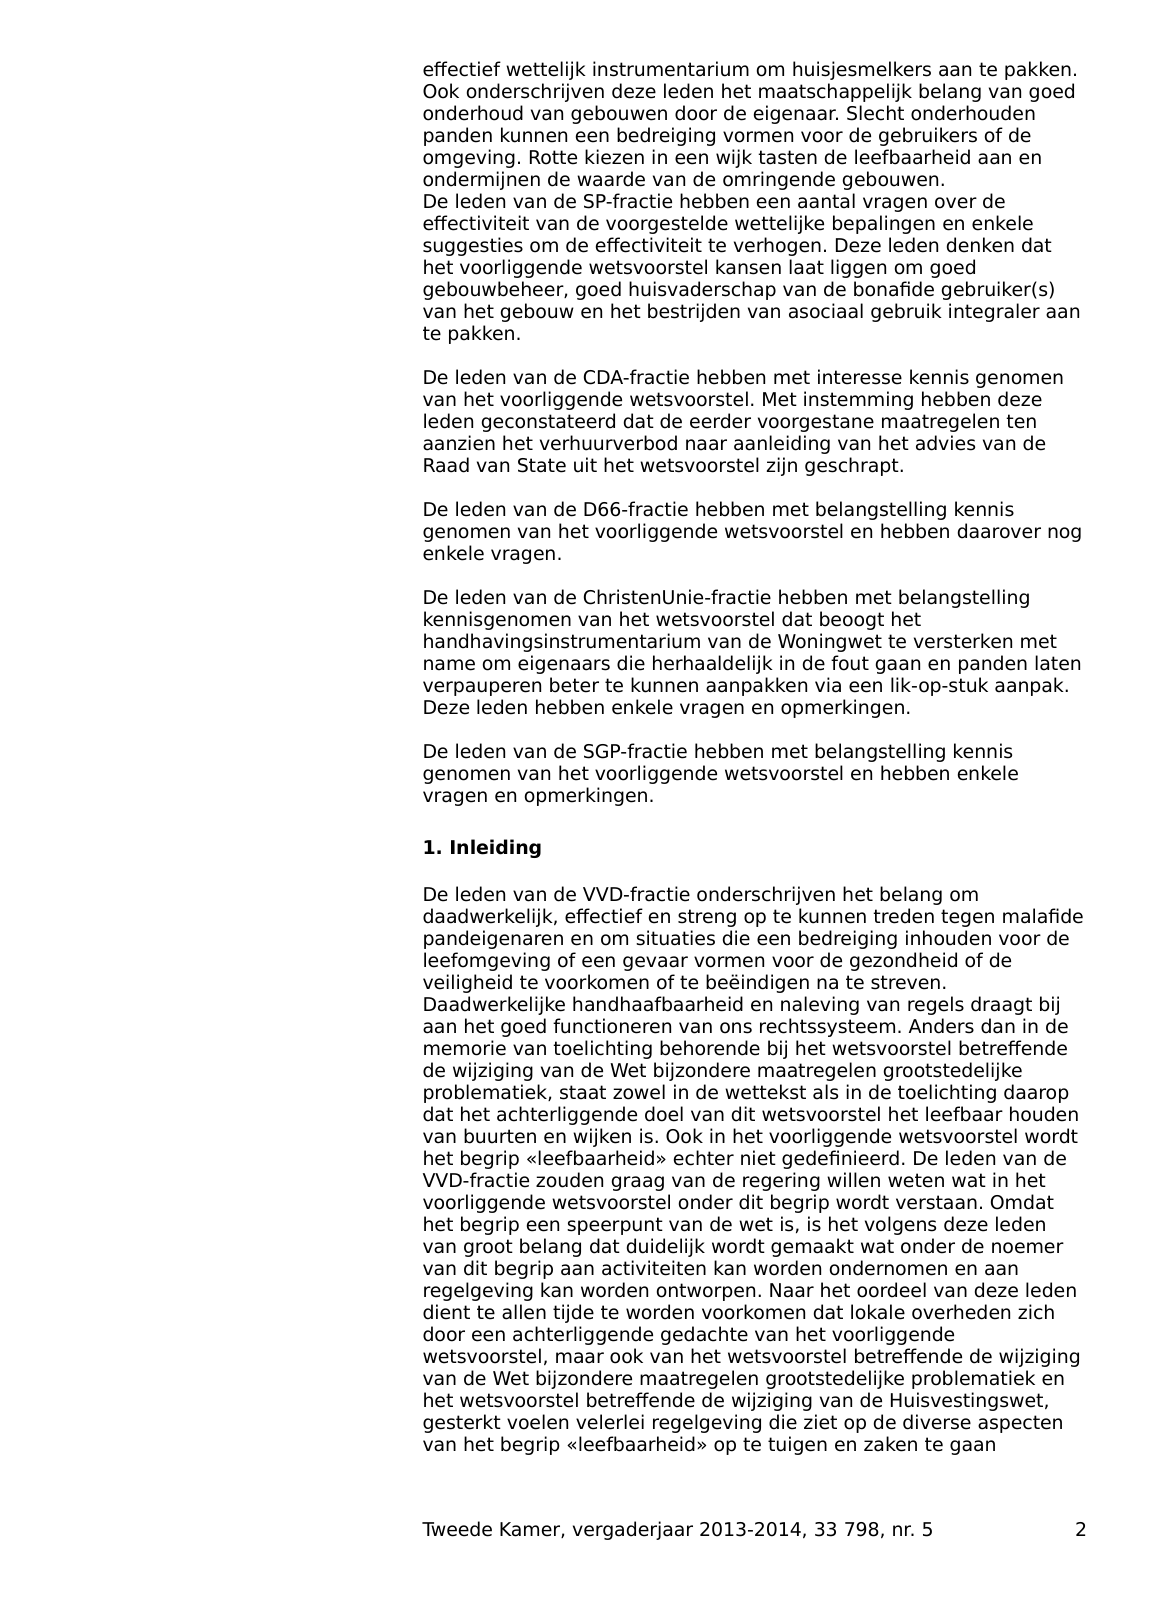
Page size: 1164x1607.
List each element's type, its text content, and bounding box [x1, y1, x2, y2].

text De leden van de SGP-fractie hebben met belangstelling kennis genomen van het voorliggende wetsvoorstel en hebben enkele vragen en opmerkingen. [422, 741, 1087, 807]
subtitle 1. Inleiding [422, 837, 1087, 859]
text De leden van de ChristenUnie-fractie hebben met belangstelling kennisgenomen van het wetsvoorstel dat beoogt het handhavingsinstrumentarium van de Woningwet te versterken met name om eigenaars die herhaaldelijk in de fout gaan en panden laten verpauperen beter te kunnen aanpakken via een lik-op-stuk aanpak. Deze leden hebben enkele vragen en opmerkingen. [422, 587, 1087, 719]
text De leden van de SP-fractie hebben een aantal vragen over de effectiviteit van de voorgestelde wettelijke bepalingen en enkele suggesties om de effectiviteit te verhogen. Deze leden denken dat het voorliggende wetsvoorstel kansen laat liggen om goed gebouwbeheer, goed huisvaderschap van de bonafide gebruiker(s) van het gebouw en het bestrijden van asociaal gebruik integraler aan te pakken. [422, 191, 1087, 345]
text De leden van de D66-fractie hebben met belangstelling kennis genomen van het voorliggende wetsvoorstel en hebben daarover nog enkele vragen. [422, 499, 1087, 565]
text effectief wettelijk instrumentarium om huisjesmelkers aan te pakken. Ook onderschrijven deze leden het maatschappelijk belang van goed onderhoud van gebouwen door de eigenaar. Slecht onderhouden panden kunnen een bedreiging vormen voor de gebruikers of de omgeving. Rotte kiezen in een wijk tasten de leefbaarheid aan en ondermijnen de waarde van de omringende gebouwen. [422, 59, 1087, 191]
text De leden van de VVD-fractie onderschrijven het belang om daadwerkelijk, effectief en streng op te kunnen treden tegen malafide pandeigenaren en om situaties die een bedreiging inhouden voor de leefomgeving of een gevaar vormen voor de gezondheid of de veiligheid te voorkomen of te beëindigen na te streven. Daadwerkelijke handhaafbaarheid en naleving van regels draagt bij aan het goed functioneren van ons rechtssysteem. Anders dan in de memorie van toelichting behorende bij het wetsvoorstel betreffende de wijziging van de Wet bijzondere maatregelen grootstedelijke problematiek, staat zowel in de wettekst als in de toelichting daarop dat het achterliggende doel van dit wetsvoorstel het leefbaar houden van buurten en wijken is. Ook in het voorliggende wetsvoorstel wordt het begrip «leefbaarheid» echter niet gedefinieerd. De leden van de VVD-fractie zouden graag van de regering willen weten wat in het voorliggende wetsvoorstel onder dit begrip wordt verstaan. Omdat het begrip een speerpunt van de wet is, is het volgens deze leden van groot belang dat duidelijk wordt gemaakt wat onder de noemer van dit begrip aan activiteiten kan worden ondernomen en aan regelgeving kan worden ontworpen. Naar het oordeel van deze leden dient te allen tijde te worden voorkomen dat lokale overheden zich door een achterliggende gedachte van het voorliggende wetsvoorstel, maar ook van het wetsvoorstel betreffende de wijziging van de Wet bijzondere maatregelen grootstedelijke problematiek en het wetsvoorstel betreffende de wijziging van de Huisvestingswet, gesterkt voelen velerlei regelgeving die ziet op de diverse aspecten van het begrip «leefbaarheid» op te tuigen en zaken te gaan [422, 884, 1087, 1456]
text De leden van de CDA-fractie hebben met interesse kennis genomen van het voorliggende wetsvoorstel. Met instemming hebben deze leden geconstateerd dat de eerder voorgestane maatregelen ten aanzien het verhuurverbod naar aanleiding van het advies van de Raad van State uit het wetsvoorstel zijn geschrapt. [422, 367, 1087, 477]
